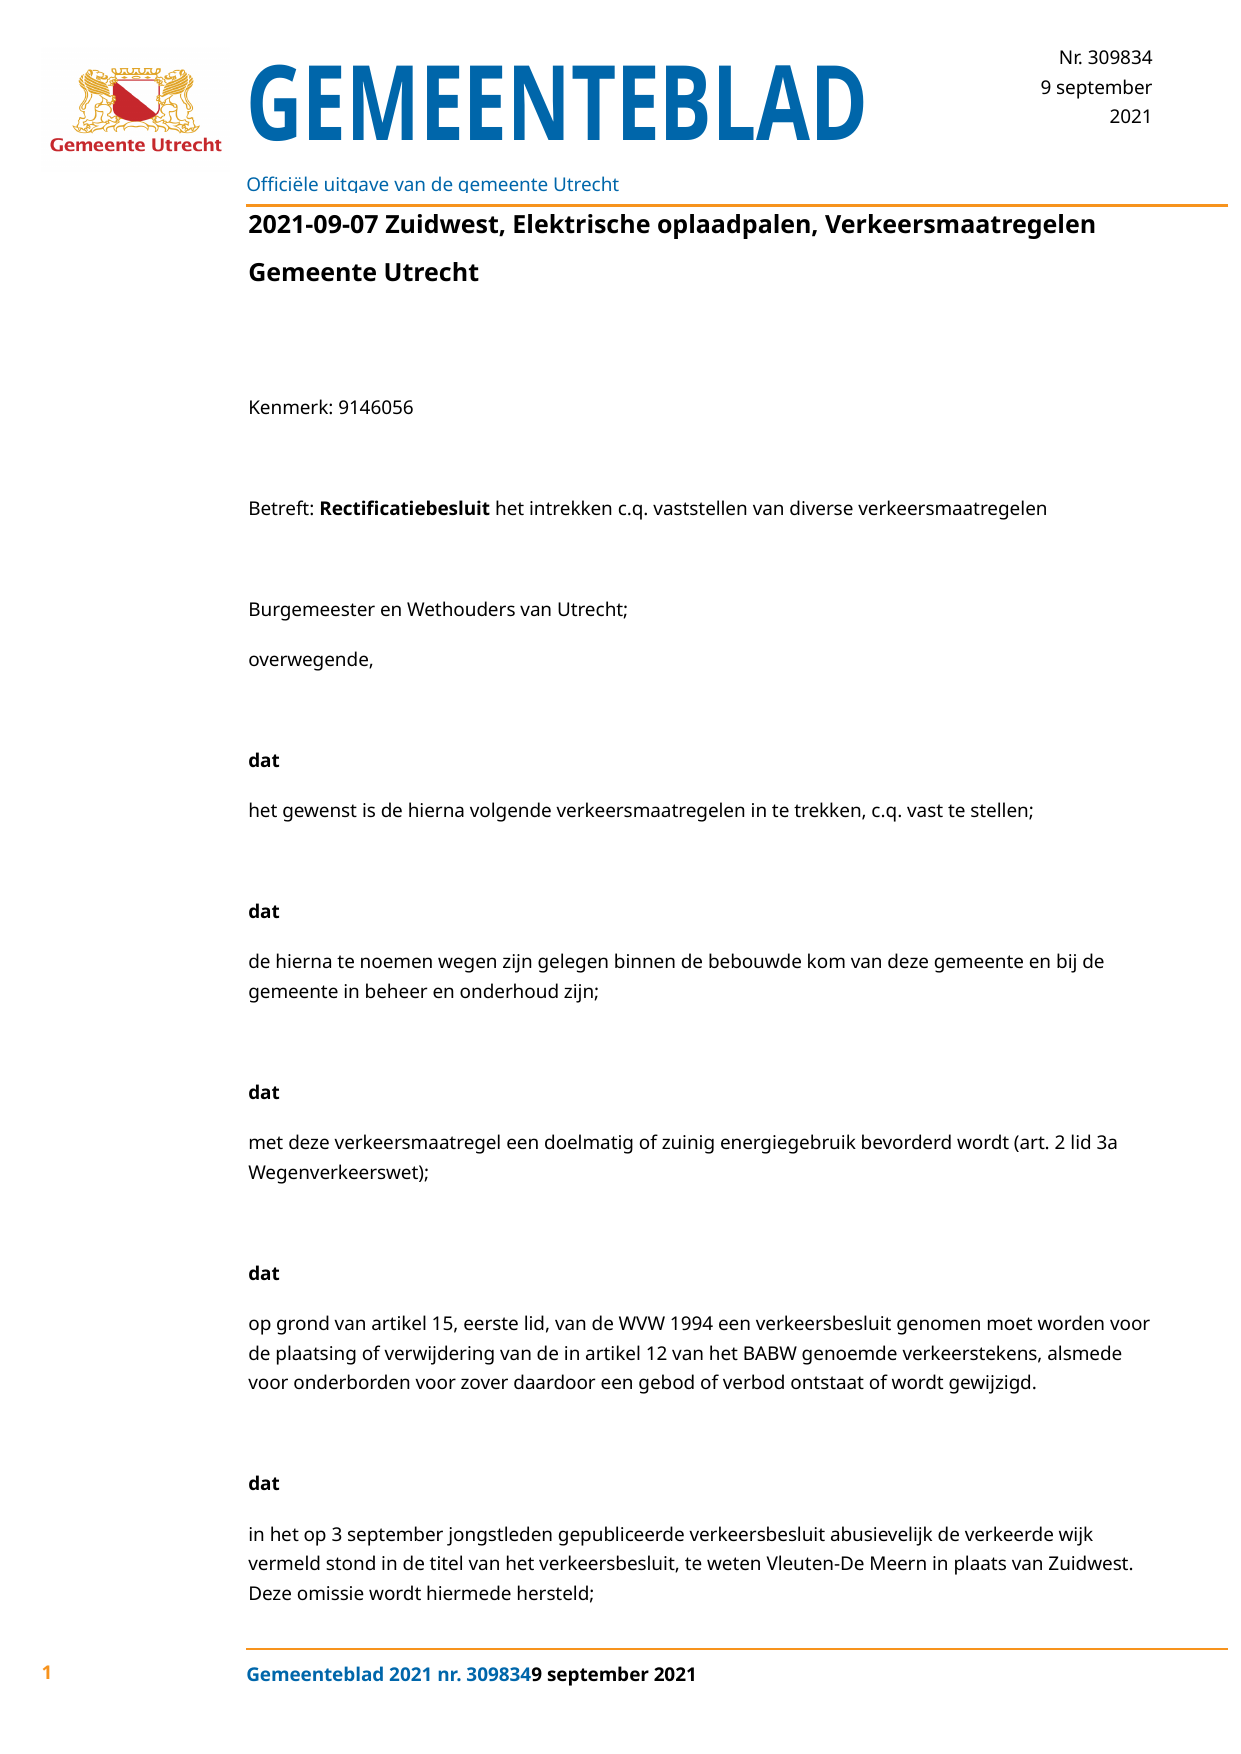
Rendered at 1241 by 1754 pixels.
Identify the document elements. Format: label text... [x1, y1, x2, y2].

picture [41, 47, 231, 172]
text Kenmerk: 9146056 [248, 394, 1152, 420]
text Burgemeester en Wethouders van Utrecht; [248, 596, 1152, 621]
text 2021-09-07 Zuidwest, Elektrische oplaadpalen, Verkeersmaatregelen Gemeente Utrecht [248, 207, 1152, 288]
text dat [248, 1079, 1152, 1105]
text Betreft: Rectificatiebesluit het intrekken c.q. vaststellen van diverse verkeersmaatregelen [248, 495, 1152, 521]
text met deze verkeersmaatregel een doelmatig of zuinig energiegebruik bevorderd wordt (art. 2 lid 3a Wegenverkeerswet); [248, 1129, 1152, 1185]
text dat [248, 747, 1152, 773]
text de hierna te noemen wegen zijn gelegen binnen de bebouwde kom van deze gemeente en bij de gemeente in beheer en onderhoud zijn; [248, 949, 1152, 1004]
text dat [248, 1470, 1152, 1496]
text dat [248, 1260, 1152, 1286]
text het gewenst is de hierna volgende verkeersmaatregelen in te trekken, c.q. vast te stellen; [248, 797, 1152, 823]
text overwegende, [248, 646, 1152, 672]
text dat [248, 898, 1152, 924]
text op grond van artikel 15, eerste lid, van de WVW 1994 een verkeersbesluit genomen moet worden voor de plaatsing of verwijdering van de in artikel 12 van het BABW genoemde verkeerstekens, alsmede voor onderborden voor zover daardoor een gebod of verbod ontstaat of wordt gewijzigd. [248, 1310, 1152, 1395]
text in het op 3 september jongstleden gepubliceerde verkeersbesluit abusievelijk de verkeerde wijk vermeld stond in de titel van het verkeersbesluit, te weten Vleuten-De Meern in plaats van Zuidwest. Deze omissie wordt hiermede hersteld; [248, 1521, 1152, 1606]
